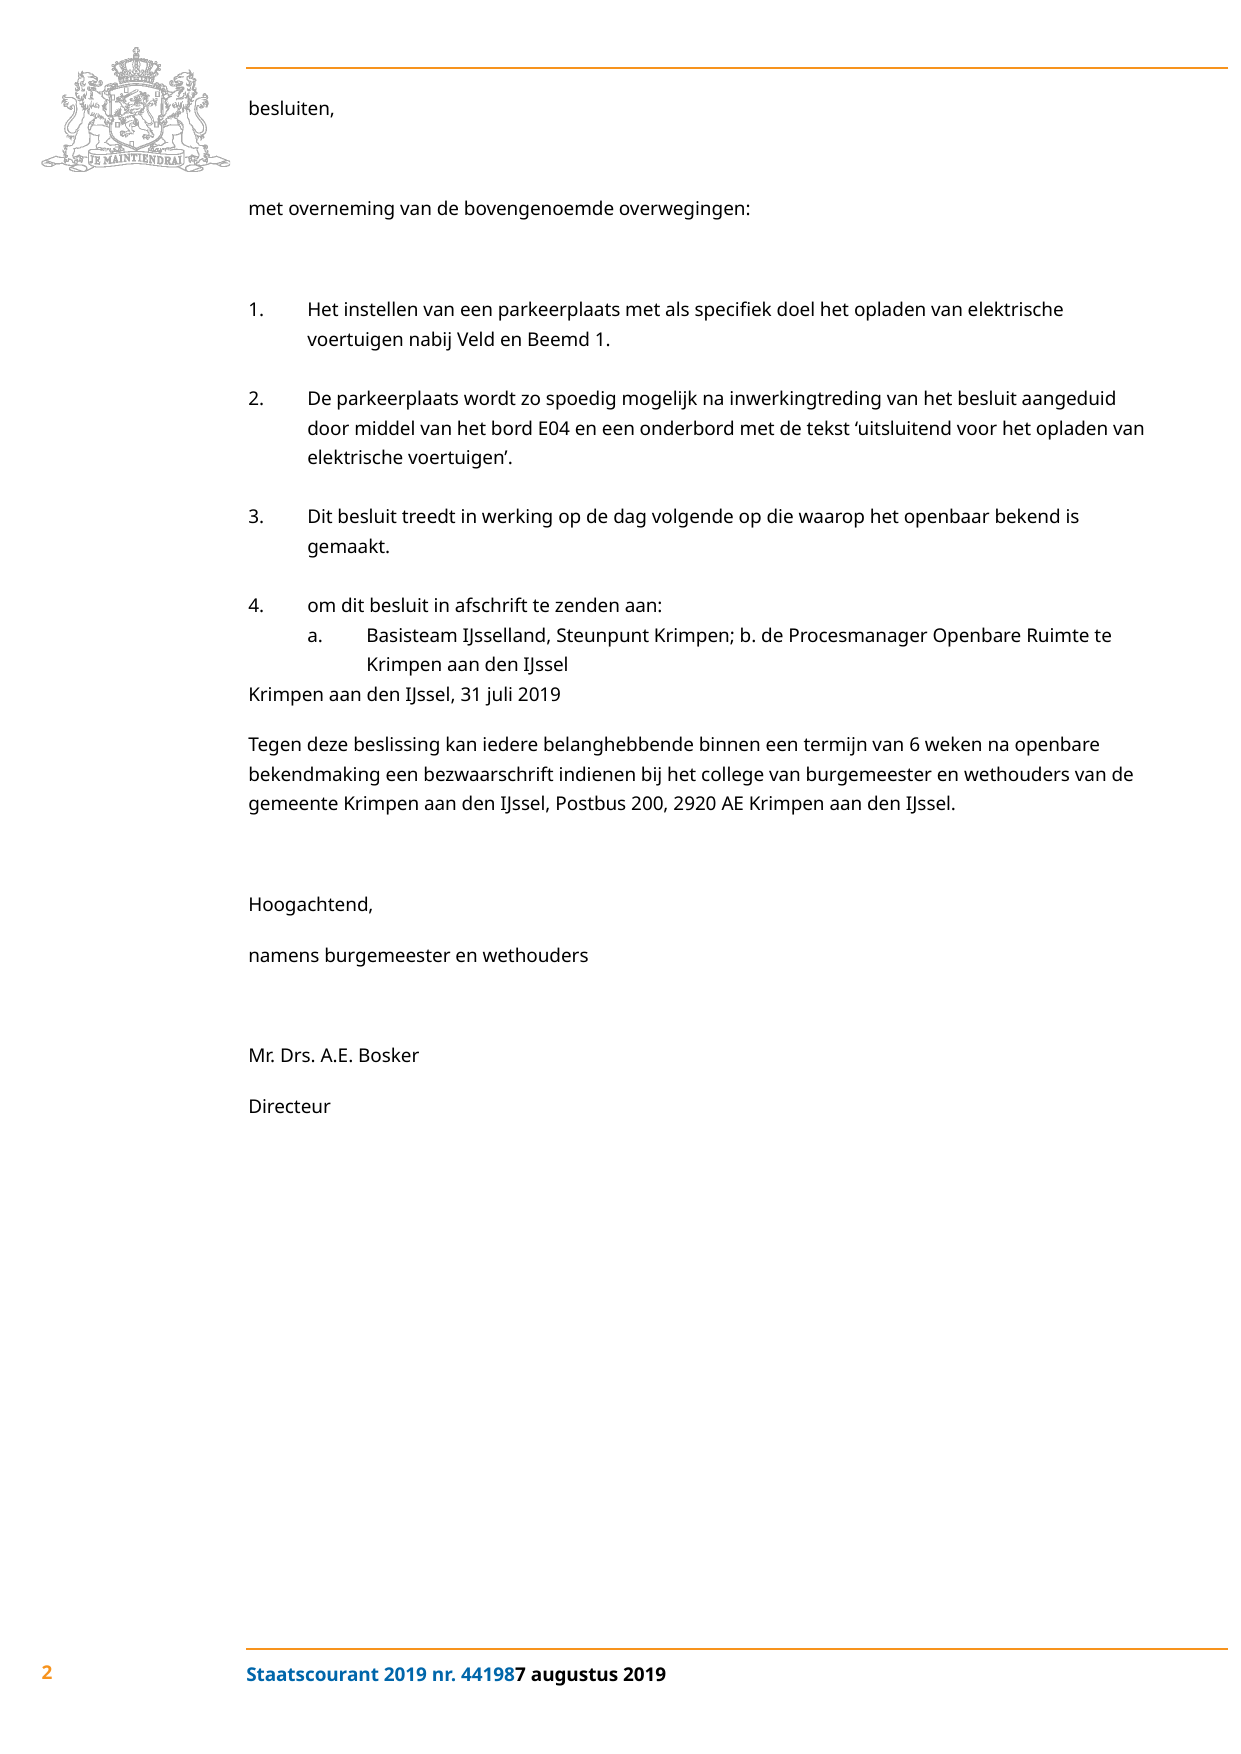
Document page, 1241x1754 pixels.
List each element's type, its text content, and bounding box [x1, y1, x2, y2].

text Hoogachtend, [248, 891, 1152, 917]
text Directeur [248, 1093, 1152, 1119]
picture [41, 47, 231, 172]
list Basisteam IJsselland, Steunpunt Krimpen; b. de Procesmanager Openbare Ruimte te Krimpen aan den IJssel [307, 622, 1152, 677]
list om dit besluit in afschrift te zenden aan: [248, 592, 1152, 618]
text Mr. Drs. A.E. Bosker [248, 1043, 1152, 1068]
text namens burgemeester en wethouders [248, 942, 1152, 968]
text met overneming van de bovengenoemde overwegingen: [248, 196, 1152, 221]
list De parkeerplaats wordt zo spoedig mogelijk na inwerkingtreding van het besluit aangeduid door middel van het bord E04 en een onderbord met de tekst ‘uitsluitend voor het opladen van elektrische voertuigen’. [248, 385, 1152, 470]
text besluiten, [248, 95, 1152, 121]
text Krimpen aan den IJssel, 31 juli 2019 [248, 681, 1152, 707]
text Tegen deze beslissing kan iedere belanghebbende binnen een termijn van 6 weken na openbare bekendmaking een bezwaarschrift indienen bij het college van burgemeester en wethouders van de gemeente Krimpen aan den IJssel, Postbus 200, 2920 AE Krimpen aan den IJssel. [248, 731, 1152, 816]
list Het instellen van een parkeerplaats met als specifiek doel het opladen van elektrische voertuigen nabij Veld en Beemd 1. [248, 296, 1152, 352]
list Dit besluit treedt in werking op de dag volgende op die waarop het openbaar bekend is gemaakt. [248, 503, 1152, 559]
